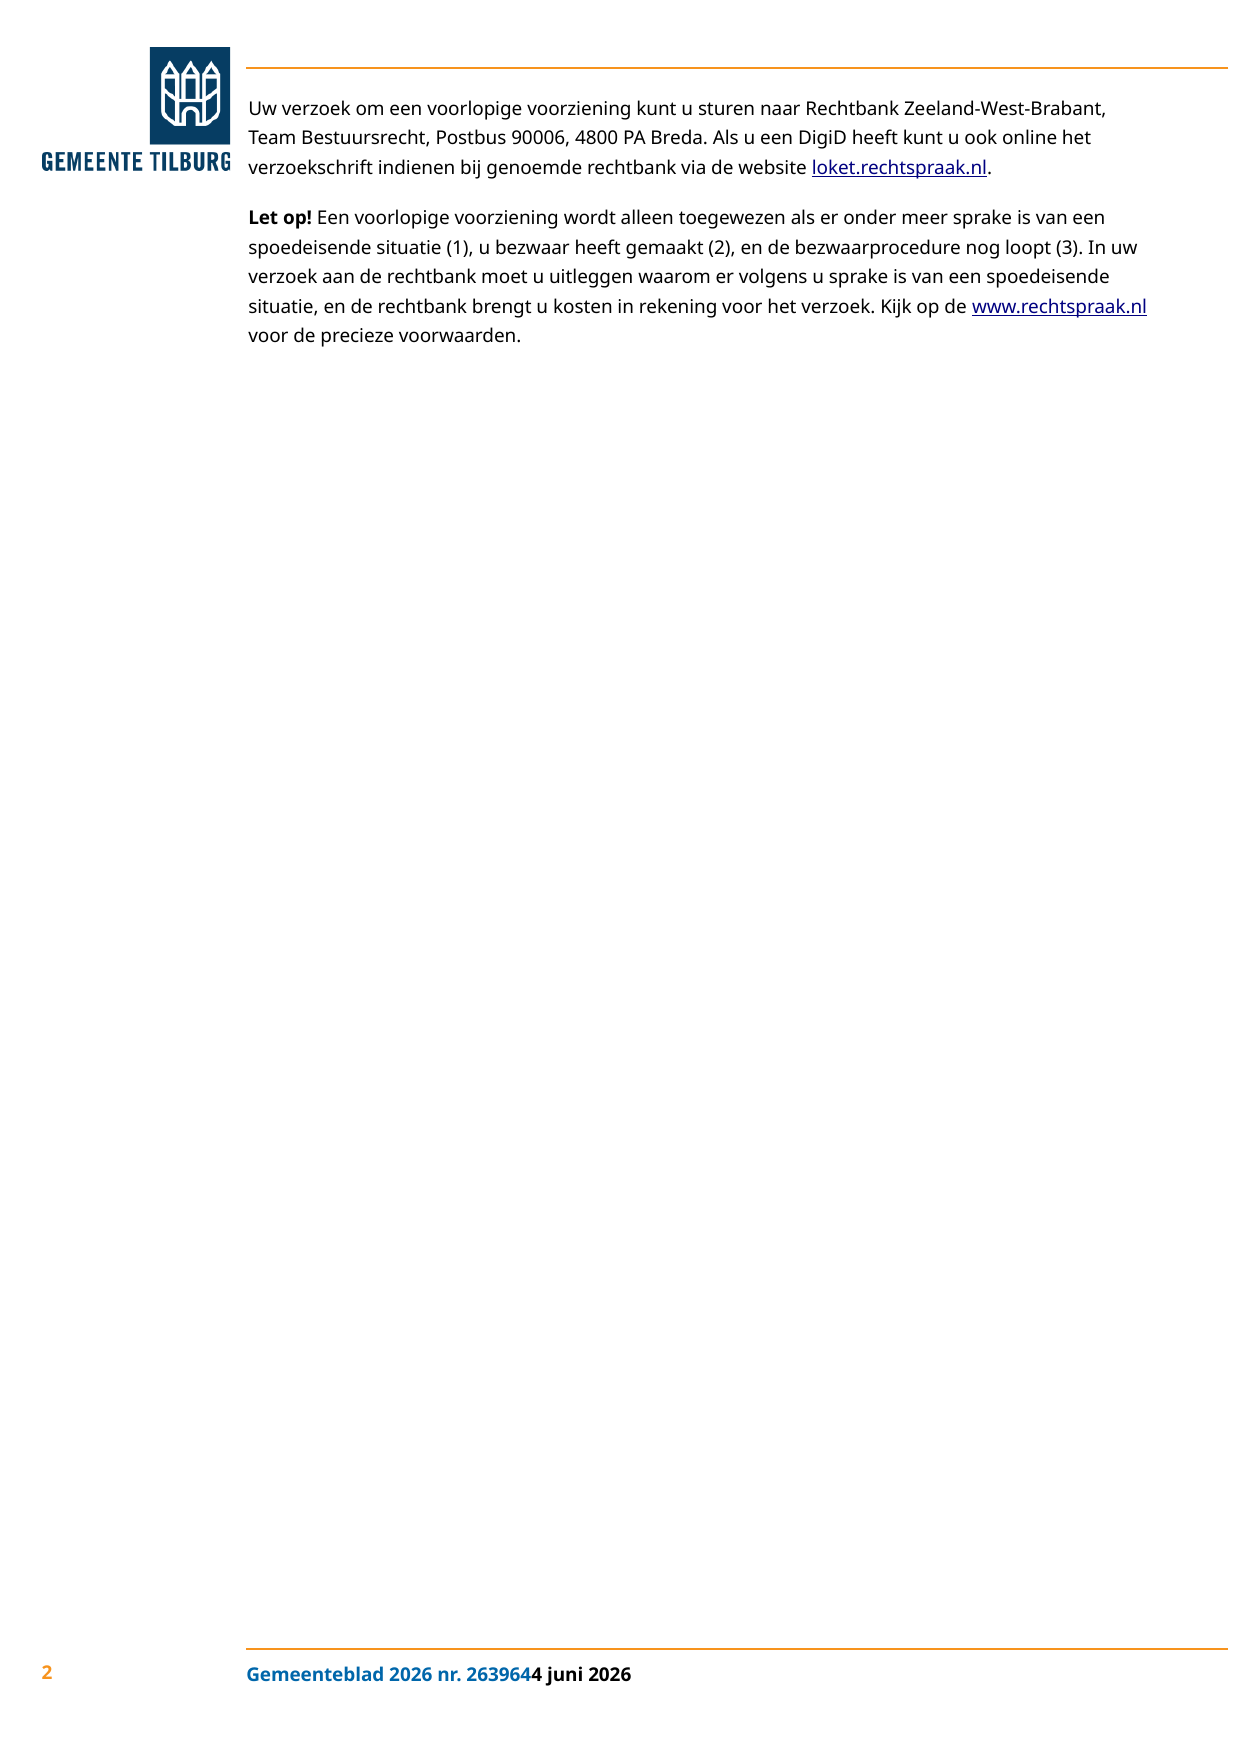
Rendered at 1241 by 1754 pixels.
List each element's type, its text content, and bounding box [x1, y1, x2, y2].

text Uw verzoek om een voorlopige voorziening kunt u sturen naar Rechtbank Zeeland-West-Brabant, Team Bestuursrecht, Postbus 90006, 4800 PA Breda. Als u een DigiD heeft kunt u ook online het verzoekschrift indienen bij genoemde rechtbank via de website loket.rechtspraak.nl. [248, 95, 1152, 180]
text Let op! Een voorlopige voorziening wordt alleen toegewezen als er onder meer sprake is van een spoedeisende situatie (1), u bezwaar heeft gemaakt (2), en de bezwaarprocedure nog loopt (3). In uw verzoek aan de rechtbank moet u uitleggen waarom er volgens u sprake is van een spoedeisende situatie, en de rechtbank brengt u kosten in rekening voor het verzoek. Kijk op de www.rechtspraak.nl voor de precieze voorwaarden. [248, 204, 1152, 348]
picture [41, 47, 231, 172]
